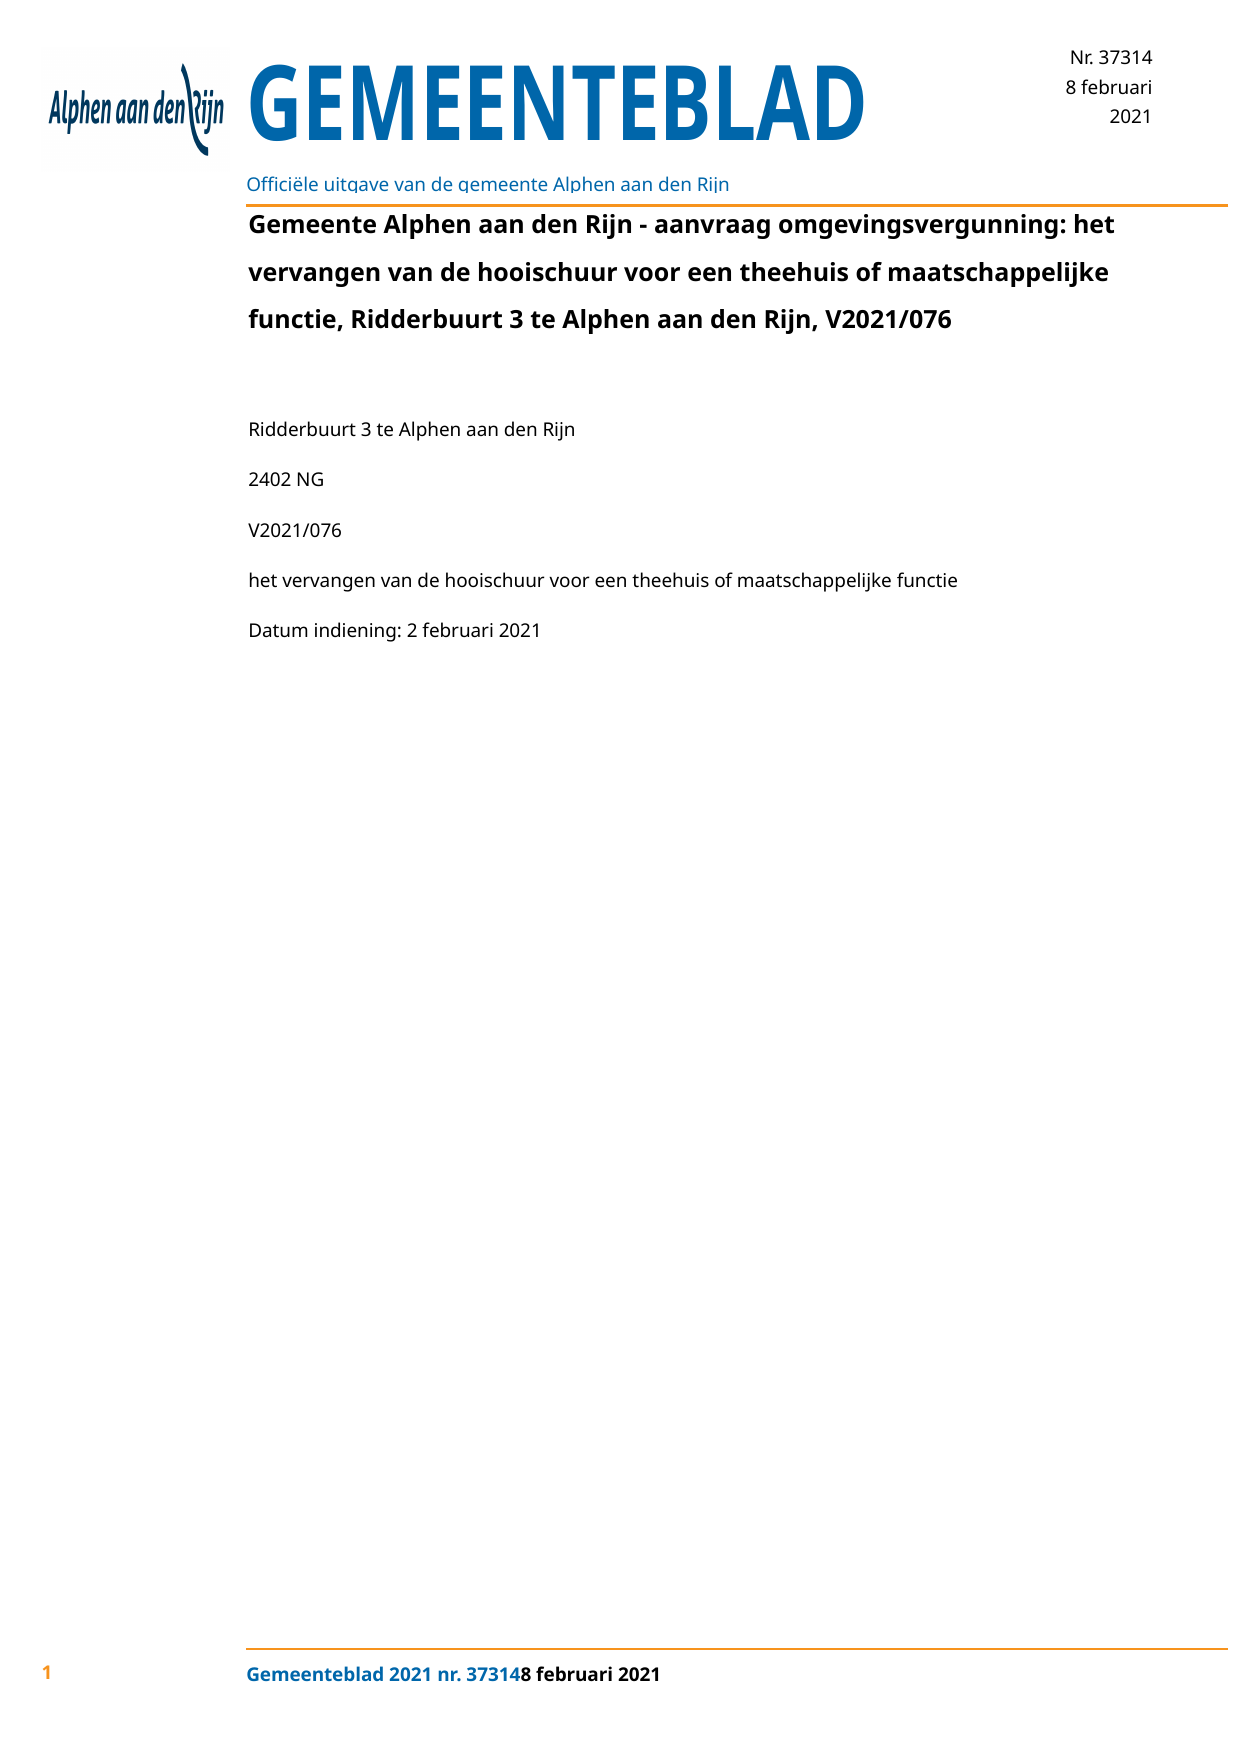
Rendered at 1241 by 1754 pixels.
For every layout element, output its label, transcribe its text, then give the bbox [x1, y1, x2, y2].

text Datum indiening: 2 februari 2021 [248, 618, 1152, 643]
text het vervangen van de hooischuur voor een theehuis of maatschappelijke functie [248, 567, 1152, 593]
text Gemeente Alphen aan den Rijn - aanvraag omgevingsvergunning: het vervangen van de hooischuur voor een theehuis of maatschappelijke functie, Ridderbuurt 3 te Alphen aan den Rijn, V2021/076 [248, 207, 1152, 336]
picture [41, 47, 231, 172]
text V2021/076 [248, 517, 1152, 542]
text 2402 NG [248, 466, 1152, 492]
text Ridderbuurt 3 te Alphen aan den Rijn [248, 416, 1152, 442]
